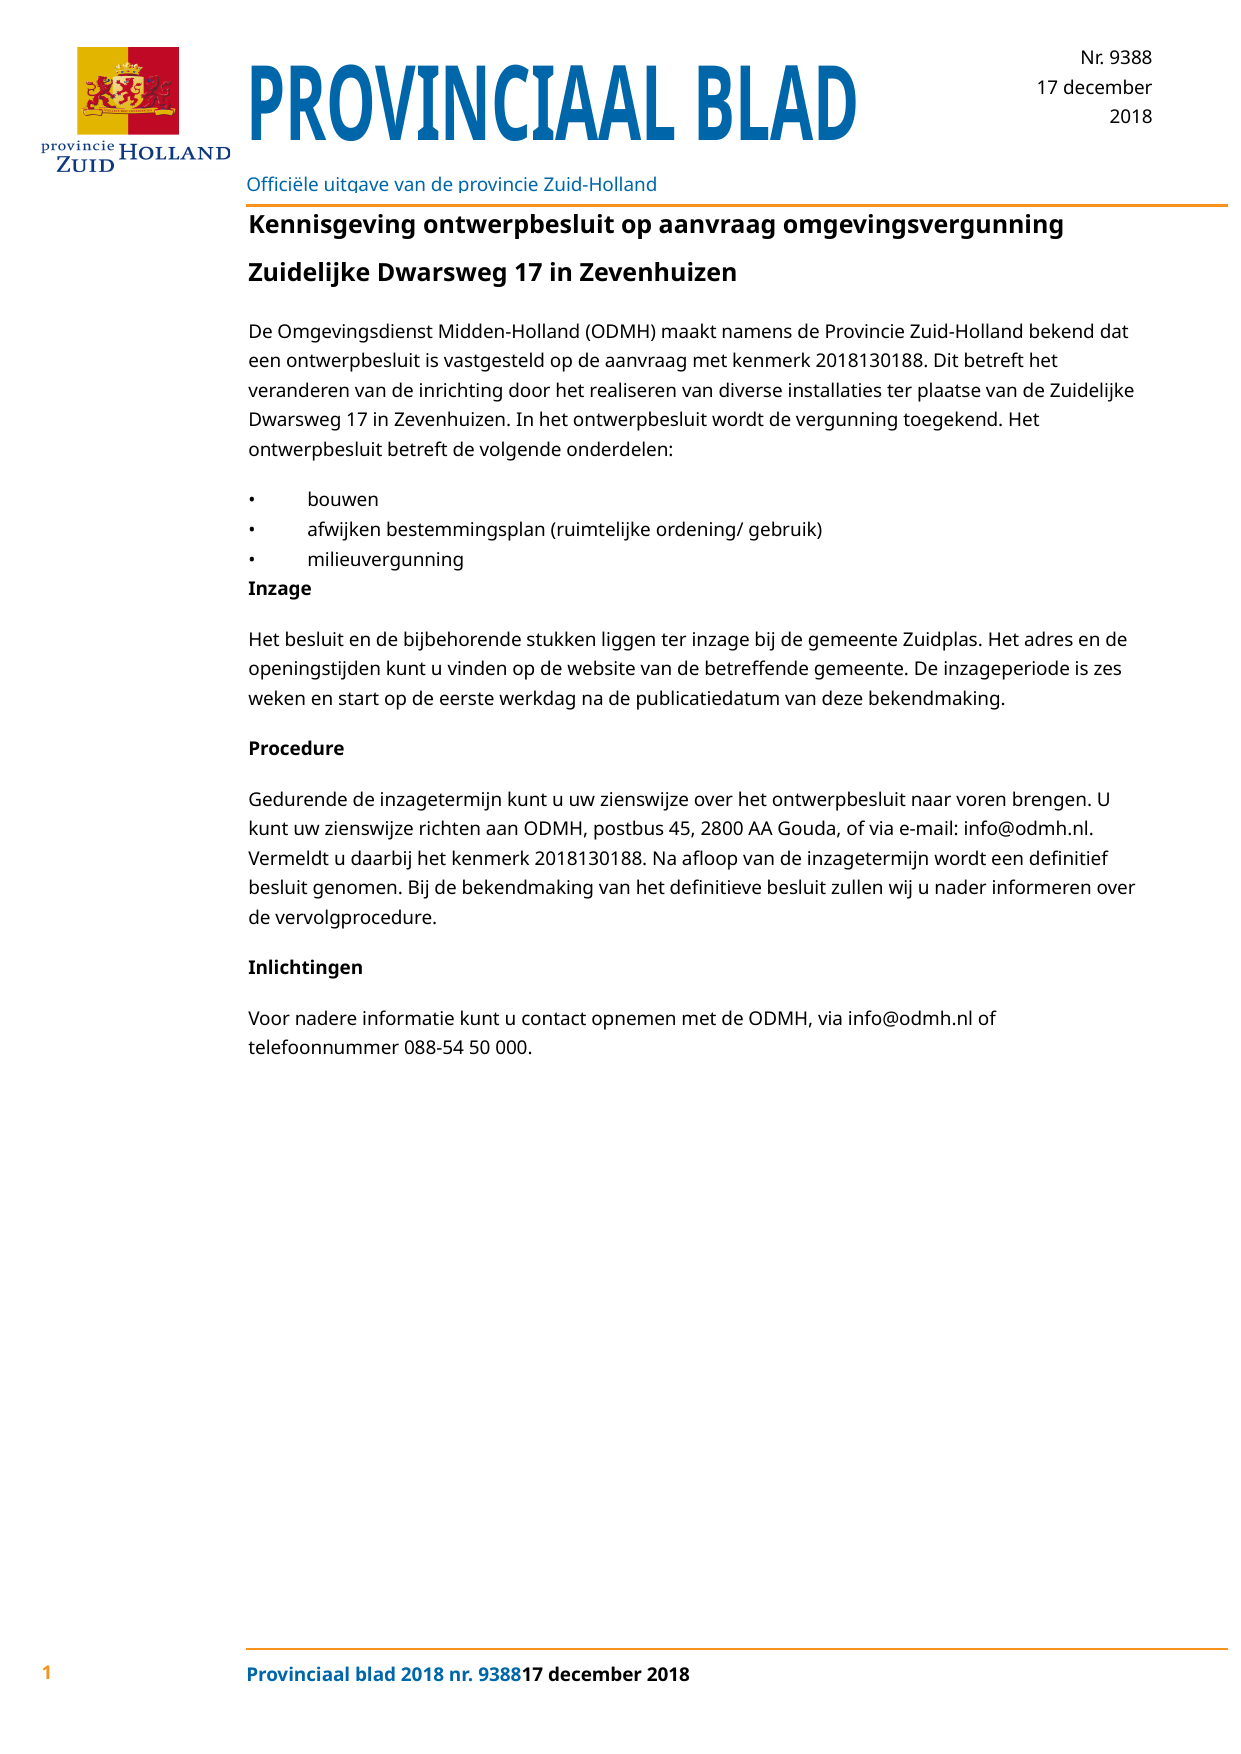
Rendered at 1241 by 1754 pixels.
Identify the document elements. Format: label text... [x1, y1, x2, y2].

text Het besluit en de bijbehorende stukken liggen ter inzage bij de gemeente Zuidplas. Het adres en de openingstijden kunt u vinden op de website van de betreffende gemeente. De inzageperiode is zes weken en start op de eerste werkdag na de publicatiedatum van deze bekendmaking. [248, 626, 1152, 711]
text Inzage [248, 575, 1152, 601]
text Inlichtingen [248, 954, 1152, 980]
list bouwen [248, 487, 1152, 512]
text Kennisgeving ontwerpbesluit op aanvraag omgevingsvergunning Zuidelijke Dwarsweg 17 in Zevenhuizen [248, 207, 1152, 288]
text Gedurende de inzagetermijn kunt u uw zienswijze over het ontwerpbesluit naar voren brengen. U kunt uw zienswijze richten aan ODMH, postbus 45, 2800 AA Gouda, of via e-mail: info@odmh.nl. Vermeldt u daarbij het kenmerk 2018130188. Na afloop van de inzagetermijn wordt een definitief besluit genomen. Bij de bekendmaking van het definitieve besluit zullen wij u nader informeren over de vervolgprocedure. [248, 786, 1152, 930]
text Voor nadere informatie kunt u contact opnemen met de ODMH, via info@odmh.nl of telefoonnummer 088-54 50 000. [248, 1005, 1152, 1060]
text Procedure [248, 735, 1152, 761]
picture [41, 47, 231, 172]
list milieuvergunning [248, 546, 1152, 572]
list afwijken bestemmingsplan (ruimtelijke ordening/ gebruik) [248, 516, 1152, 542]
text De Omgevingsdienst Midden-Holland (ODMH) maakt namens de Provincie Zuid-Holland bekend dat een ontwerpbesluit is vastgesteld op de aanvraag met kenmerk 2018130188. Dit betreft het veranderen van de inrichting door het realiseren van diverse installaties ter plaatse van de Zuidelijke Dwarsweg 17 in Zevenhuizen. In het ontwerpbesluit wordt de vergunning toegekend. Het ontwerpbesluit betreft de volgende onderdelen: [248, 318, 1152, 462]
